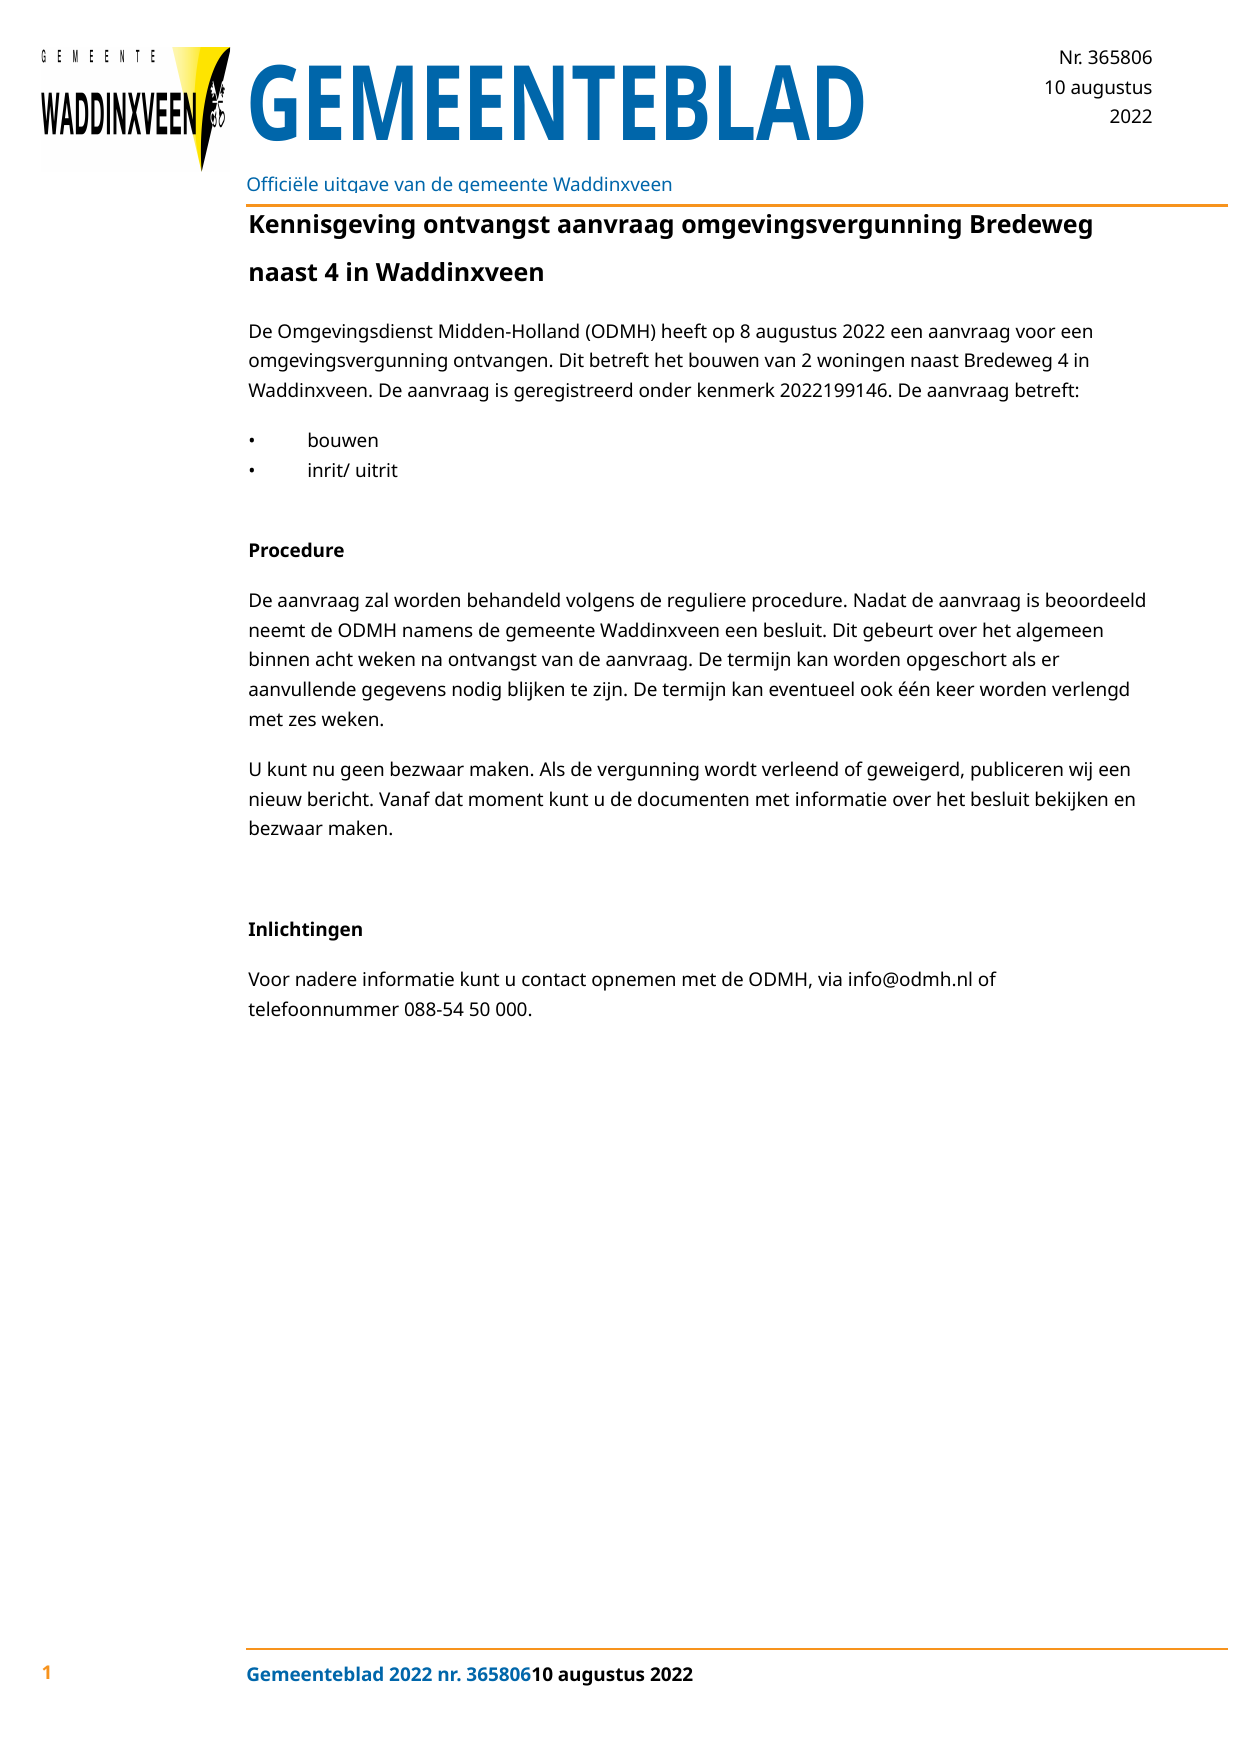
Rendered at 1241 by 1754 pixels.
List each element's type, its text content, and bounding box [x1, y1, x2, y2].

text Voor nadere informatie kunt u contact opnemen met de ODMH, via info@odmh.nl of telefoonnummer 088-54 50 000. [248, 967, 1152, 1022]
text Inlichtingen [248, 916, 1152, 942]
text De aanvraag zal worden behandeld volgens de reguliere procedure. Nadat de aanvraag is beoordeeld neemt de ODMH namens de gemeente Waddinxveen een besluit. Dit gebeurt over het algemeen binnen acht weken na ontvangst van de aanvraag. De termijn kan worden opgeschort als er aanvullende gegevens nodig blijken te zijn. De termijn kan eventueel ook één keer worden verlengd met zes weken. [248, 587, 1152, 732]
text De Omgevingsdienst Midden-Holland (ODMH) heeft op 8 augustus 2022 een aanvraag voor een omgevingsvergunning ontvangen. Dit betreft het bouwen van 2 woningen naast Bredeweg 4 in Waddinxveen. De aanvraag is geregistreerd onder kenmerk 2022199146. De aanvraag betreft: [248, 318, 1152, 403]
list bouwen [248, 427, 1152, 453]
list inrit/ uitrit [248, 457, 1152, 483]
picture [41, 47, 231, 172]
text U kunt nu geen bezwaar maken. Als de vergunning wordt verleend of geweigerd, publiceren wij een nieuw bericht. Vanaf dat moment kunt u de documenten met informatie over het besluit bekijken en bezwaar maken. [248, 756, 1152, 841]
text Kennisgeving ontvangst aanvraag omgevingsvergunning Bredeweg naast 4 in Waddinxveen [248, 207, 1152, 288]
text Procedure [248, 537, 1152, 563]
